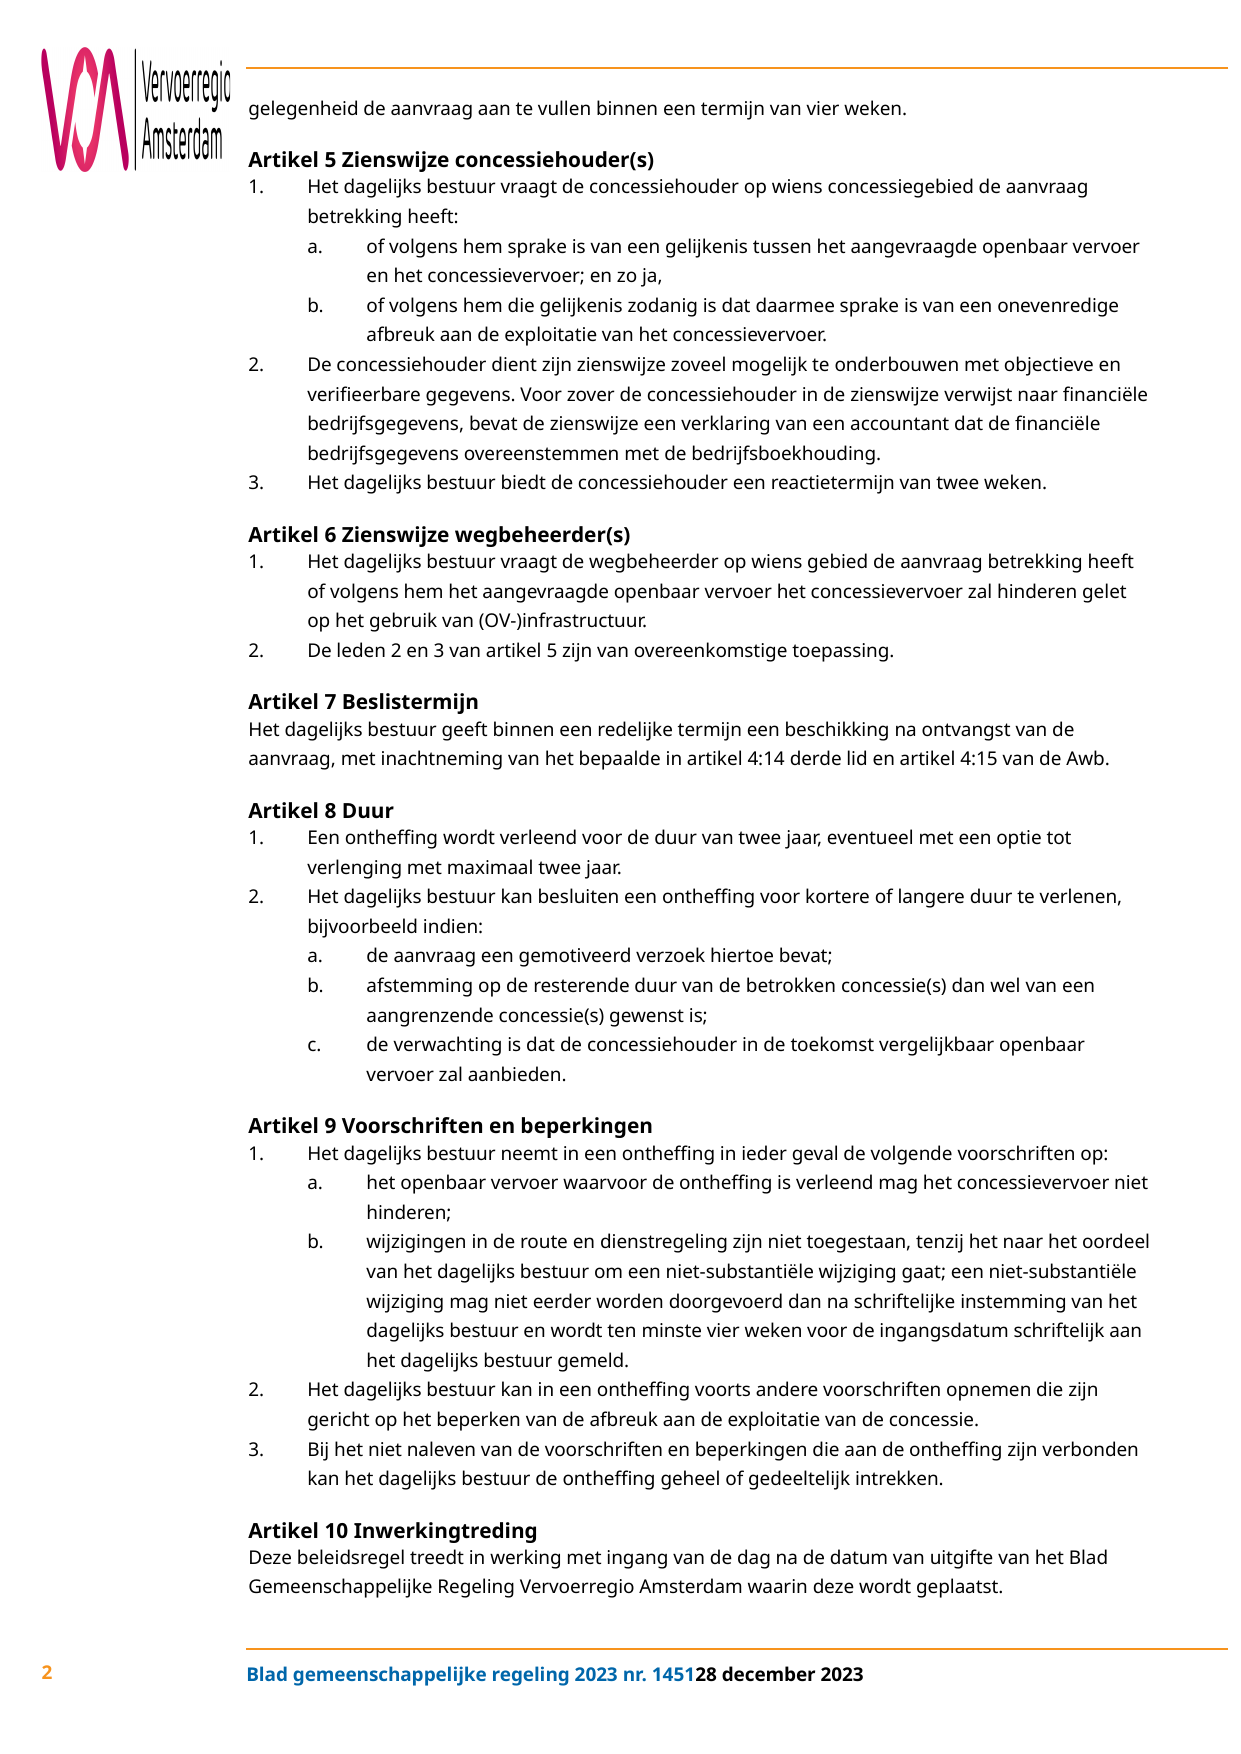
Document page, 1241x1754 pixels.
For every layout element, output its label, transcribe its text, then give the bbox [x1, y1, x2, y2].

text Het dagelijks bestuur geeft binnen een redelijke termijn een beschikking na ontvangst van de aanvraag, met inachtneming van het bepaalde in artikel 4:14 derde lid en artikel 4:15 van de Awb. [248, 716, 1152, 771]
list Het dagelijks bestuur kan besluiten een ontheffing voor kortere of langere duur te verlenen, bijvoorbeeld indien: [248, 883, 1152, 939]
picture [41, 47, 231, 172]
list wijzigingen in de route en dienstregeling zijn niet toegestaan, tenzij het naar het oordeel van het dagelijks bestuur om een niet-substantiële wijziging gaat; een niet-substantiële wijziging mag niet eerder worden doorgevoerd dan na schriftelijke instemming van het dagelijks bestuur en wordt ten minste vier weken voor de ingangsdatum schriftelijk aan het dagelijks bestuur gemeld. [307, 1229, 1152, 1373]
text Artikel 7 Beslistermijn [248, 687, 1152, 716]
text Artikel 5 Zienswijze concessiehouder(s) [248, 145, 1152, 174]
list Het dagelijks bestuur kan in een ontheffing voorts andere voorschriften opnemen die zijn gericht op het beperken van de afbreuk aan de exploitatie van de concessie. [248, 1377, 1152, 1432]
list de verwachting is dat de concessiehouder in de toekomst vergelijkbaar openbaar vervoer zal aanbieden. [307, 1031, 1152, 1087]
list de aanvraag een gemotiveerd verzoek hiertoe bevat; [307, 943, 1152, 968]
text Artikel 9 Voorschriften en beperkingen [248, 1111, 1152, 1140]
list Het dagelijks bestuur biedt de concessiehouder een reactietermijn van twee weken. [248, 469, 1152, 495]
list het openbaar vervoer waarvoor de ontheffing is verleend mag het concessievervoer niet hinderen; [307, 1169, 1152, 1225]
text Artikel 8 Duur [248, 796, 1152, 824]
list Het dagelijks bestuur neemt in een ontheffing in ieder geval de volgende voorschriften op: [248, 1140, 1152, 1166]
text Deze beleidsregel treedt in werking met ingang van de dag na de datum van uitgifte van het Blad Gemeenschappelijke Regeling Vervoerregio Amsterdam waarin deze wordt geplaatst. [248, 1544, 1152, 1599]
list of volgens hem sprake is van een gelijkenis tussen het aangevraagde openbaar vervoer en het concessievervoer; en zo ja, [307, 233, 1152, 288]
text Artikel 6 Zienswijze wegbeheerder(s) [248, 520, 1152, 548]
list De leden 2 en 3 van artikel 5 zijn van overeenkomstige toepassing. [248, 637, 1152, 663]
list Het dagelijks bestuur vraagt de concessiehouder op wiens concessiegebied de aanvraag betrekking heeft: [248, 174, 1152, 229]
text Artikel 10 Inwerkingtreding [248, 1516, 1152, 1544]
list Het dagelijks bestuur vraagt de wegbeheerder op wiens gebied de aanvraag betrekking heeft of volgens hem het aangevraagde openbaar vervoer het concessievervoer zal hinderen gelet op het gebruik van (OV-)infrastructuur. [248, 548, 1152, 633]
list De concessiehouder dient zijn zienswijze zoveel mogelijk te onderbouwen met objectieve en verifieerbare gegevens. Voor zover de concessiehouder in de zienswijze verwijst naar financiële bedrijfsgegevens, bevat de zienswijze een verklaring van een accountant dat de financiële bedrijfsgegevens overeenstemmen met de bedrijfsboekhouding. [248, 351, 1152, 466]
list of volgens hem die gelijkenis zodanig is dat daarmee sprake is van een onevenredige afbreuk aan de exploitatie van het concessievervoer. [307, 292, 1152, 347]
list Een ontheffing wordt verleend voor de duur van twee jaar, eventueel met een optie tot verlenging met maximaal twee jaar. [248, 824, 1152, 880]
text gelegenheid de aanvraag aan te vullen binnen een termijn van vier weken. [248, 95, 1152, 121]
list Bij het niet naleven van de voorschriften en beperkingen die aan de ontheffing zijn verbonden kan het dagelijks bestuur de ontheffing geheel of gedeeltelijk intrekken. [248, 1436, 1152, 1491]
list afstemming op de resterende duur van de betrokken concessie(s) dan wel van een aangrenzende concessie(s) gewenst is; [307, 972, 1152, 1028]
